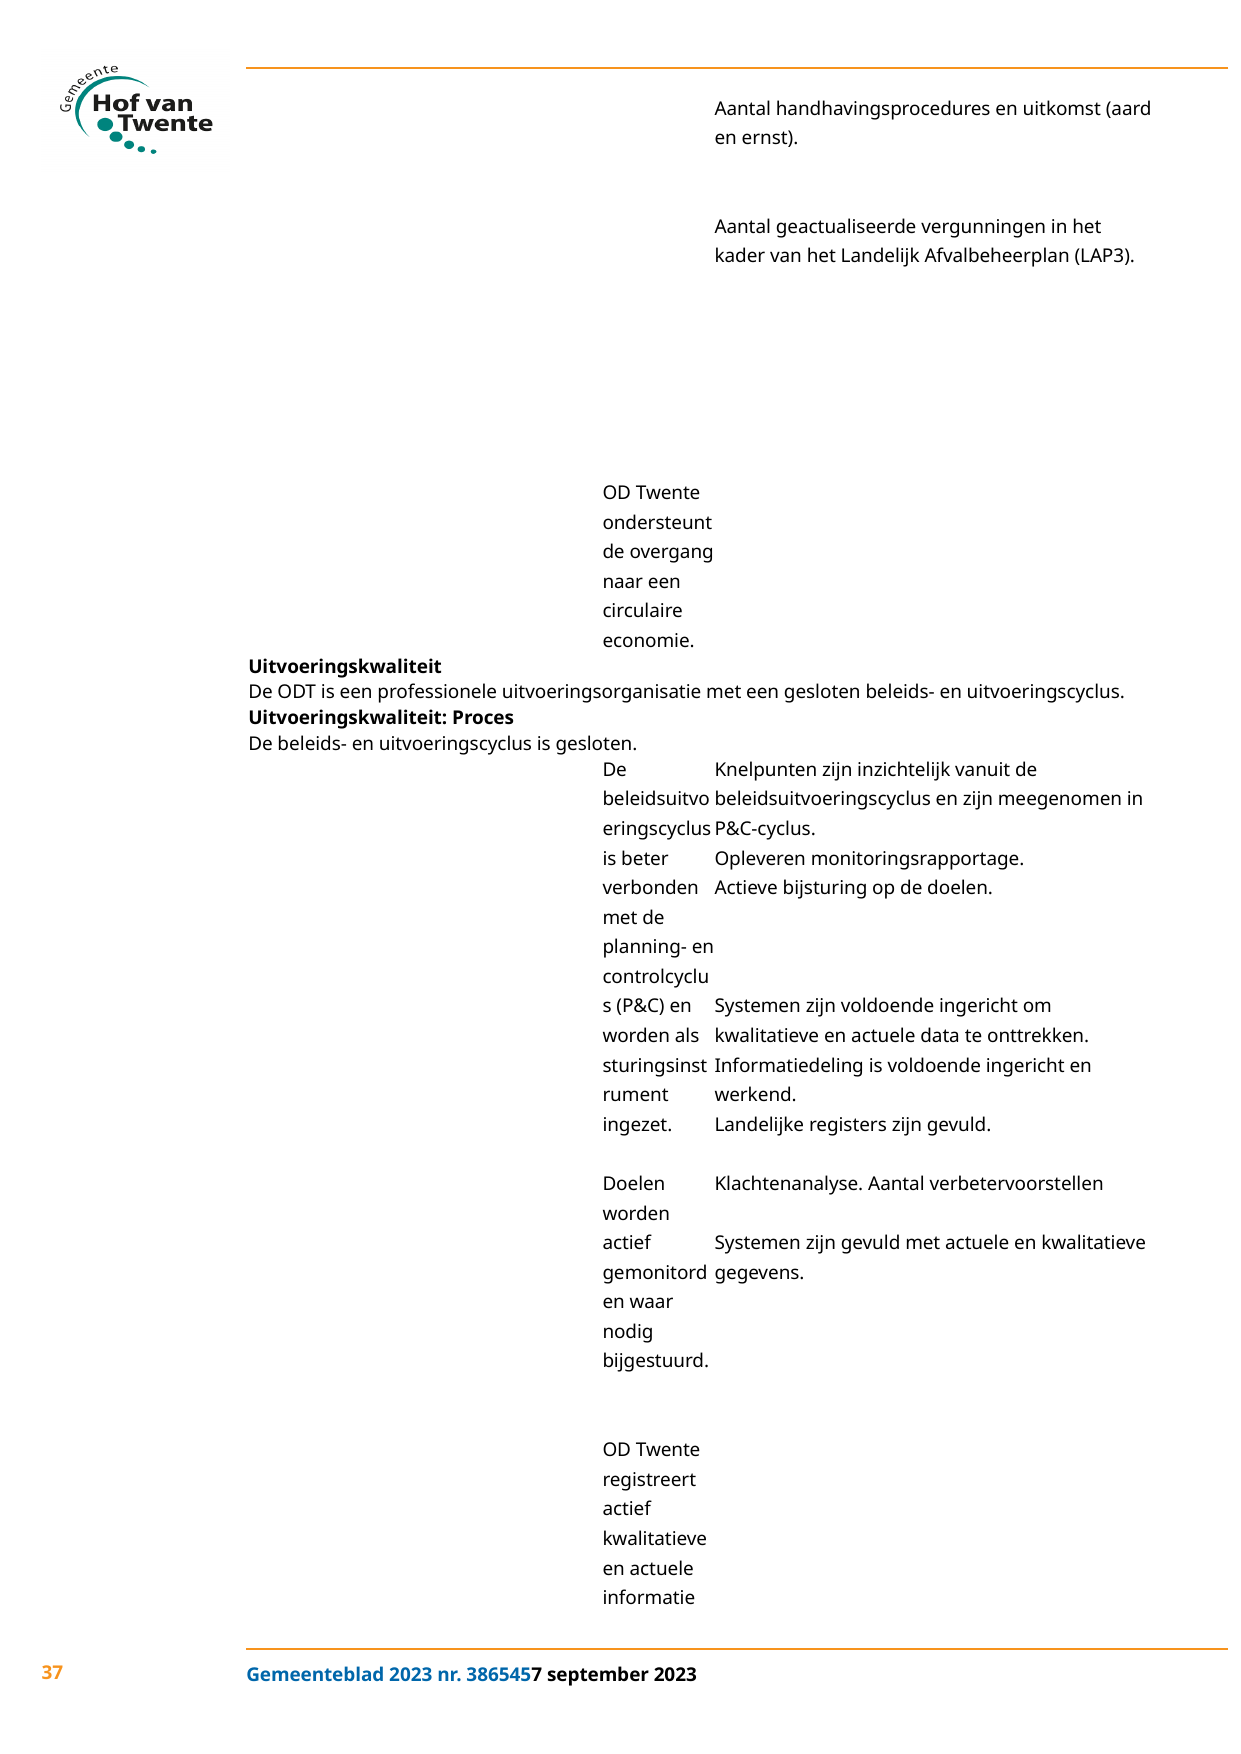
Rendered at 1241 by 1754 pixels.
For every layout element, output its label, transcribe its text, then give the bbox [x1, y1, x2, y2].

table_cell De ODT is een professionele uitvoeringsorganisatie met een gesloten beleids- en uitvoeringscyclus. [248, 679, 1152, 704]
table_cell Uitvoeringskwaliteit [248, 653, 1152, 679]
table_cell De beleidsuitvoeringscyclus is beter verbonden met de planning- en controlcyclus (P&C) en worden als sturingsinstrument ingezet. Doelen worden actief gemonitord en waar nodig bijgestuurd. OD Twente registreert actief kwalitatieve en actuele informatie [602, 756, 714, 1610]
picture [41, 47, 231, 172]
table_cell Aantal handhavingsprocedures en uitkomst (aard en ernst). Aantal geactualiseerde vergunningen in het kader van het Landelijk Afvalbeheerplan (LAP3). [714, 95, 1152, 653]
table_cell [248, 95, 602, 653]
table_cell De beleids- en uitvoeringscyclus is gesloten. [248, 730, 1152, 756]
table_cell Knelpunten zijn inzichtelijk vanuit de beleidsuitvoeringscyclus en zijn meegenomen in P&C-cyclus. Opleveren monitoringsrapportage. Actieve bijsturing op de doelen. Systemen zijn voldoende ingericht om kwalitatieve en actuele data te onttrekken. Informatiedeling is voldoende ingericht en werkend. Landelijke registers zijn gevuld. Klachtenanalyse. Aantal verbetervoorstellen Systemen zijn gevuld met actuele en kwalitatieve gegevens. [714, 756, 1152, 1610]
table_cell Uitvoeringskwaliteit: Proces [248, 705, 1152, 730]
table_cell [248, 756, 602, 1610]
table_cell OD Twente ondersteunt de overgang naar een circulaire economie. [602, 95, 714, 653]
